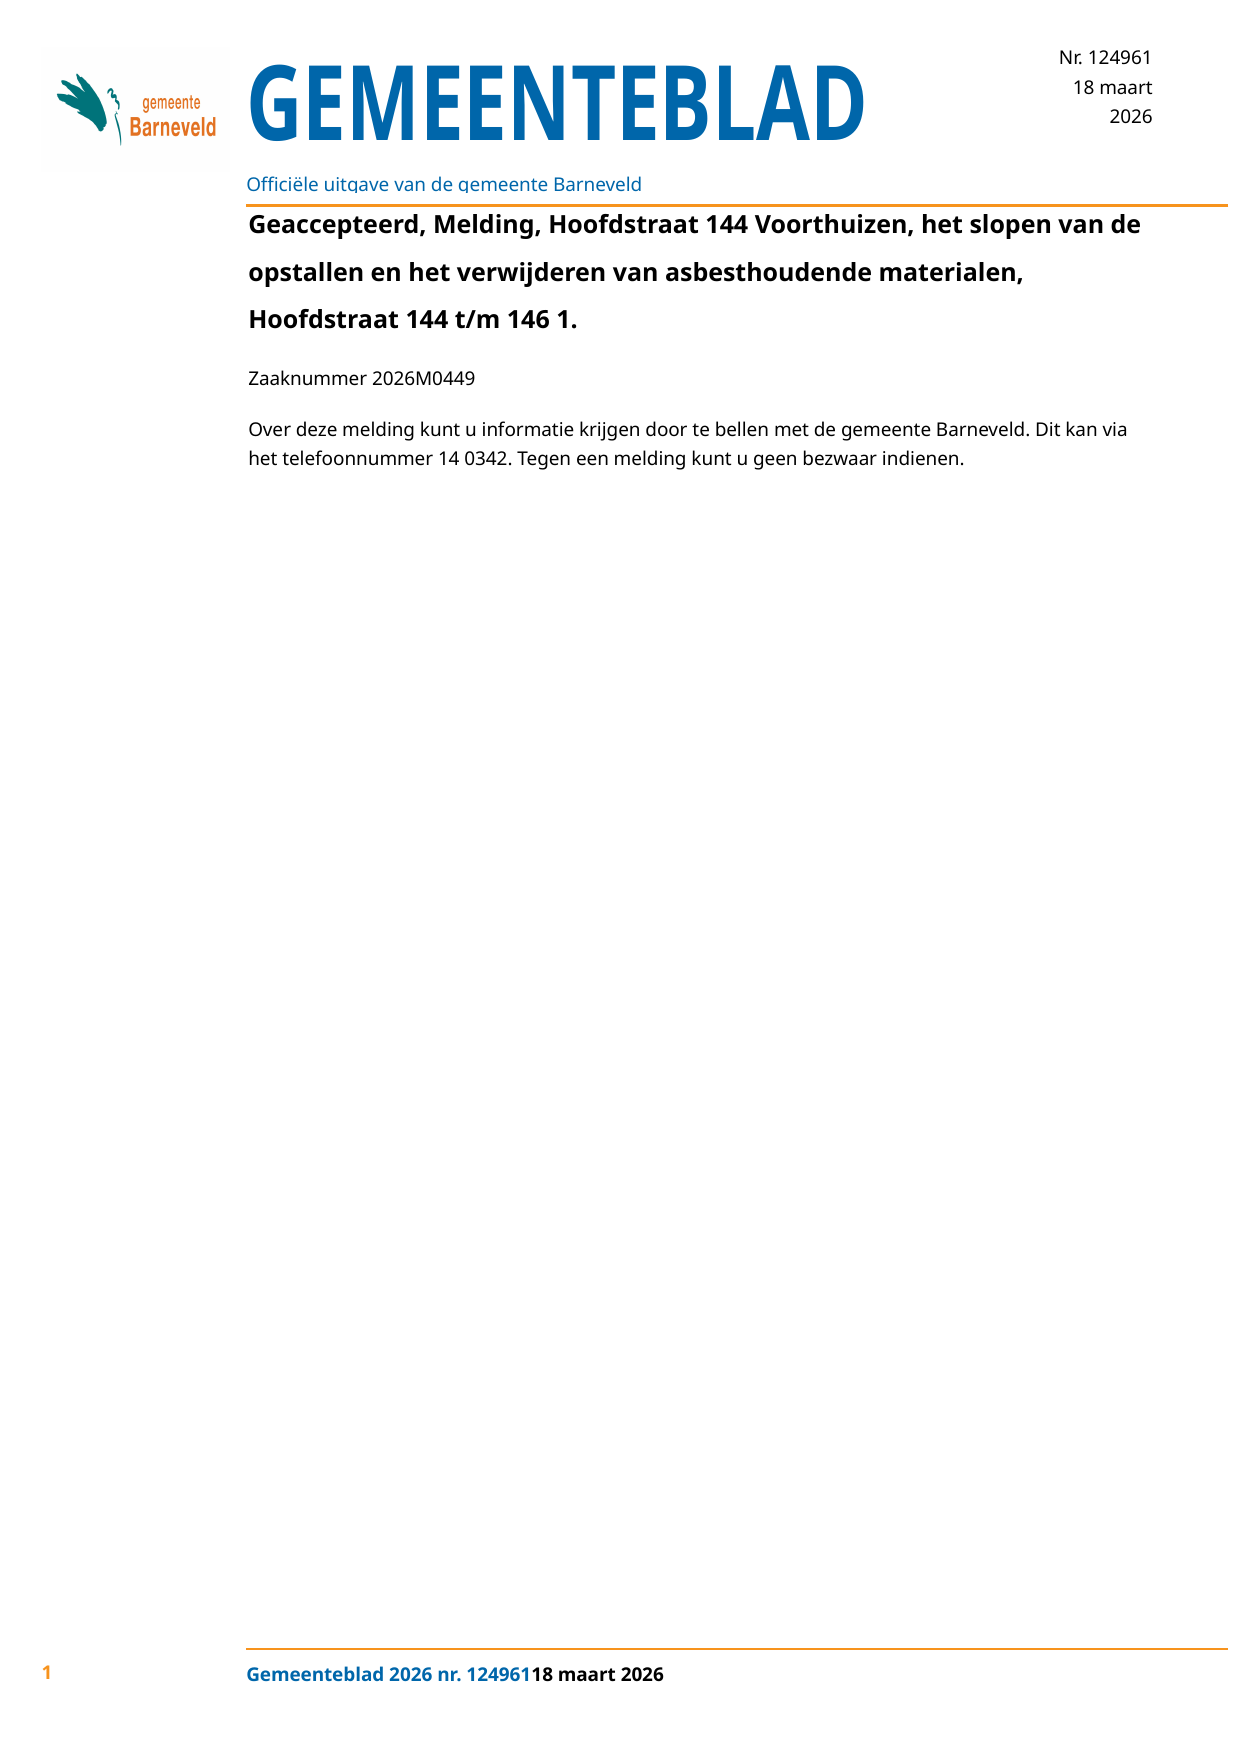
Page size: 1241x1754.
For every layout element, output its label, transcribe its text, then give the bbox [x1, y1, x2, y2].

text Over deze melding kunt u informatie krijgen door te bellen met de gemeente Barneveld. Dit kan via het telefoonnummer 14 0342. Tegen een melding kunt u geen bezwaar indienen. [248, 416, 1152, 471]
text Zaaknummer 2026M0449 [248, 366, 1152, 391]
text Geaccepteerd, Melding, Hoofdstraat 144 Voorthuizen, het slopen van de opstallen en het verwijderen van asbesthoudende materialen, Hoofdstraat 144 t/m 146 1. [248, 207, 1152, 336]
picture [41, 47, 231, 172]
